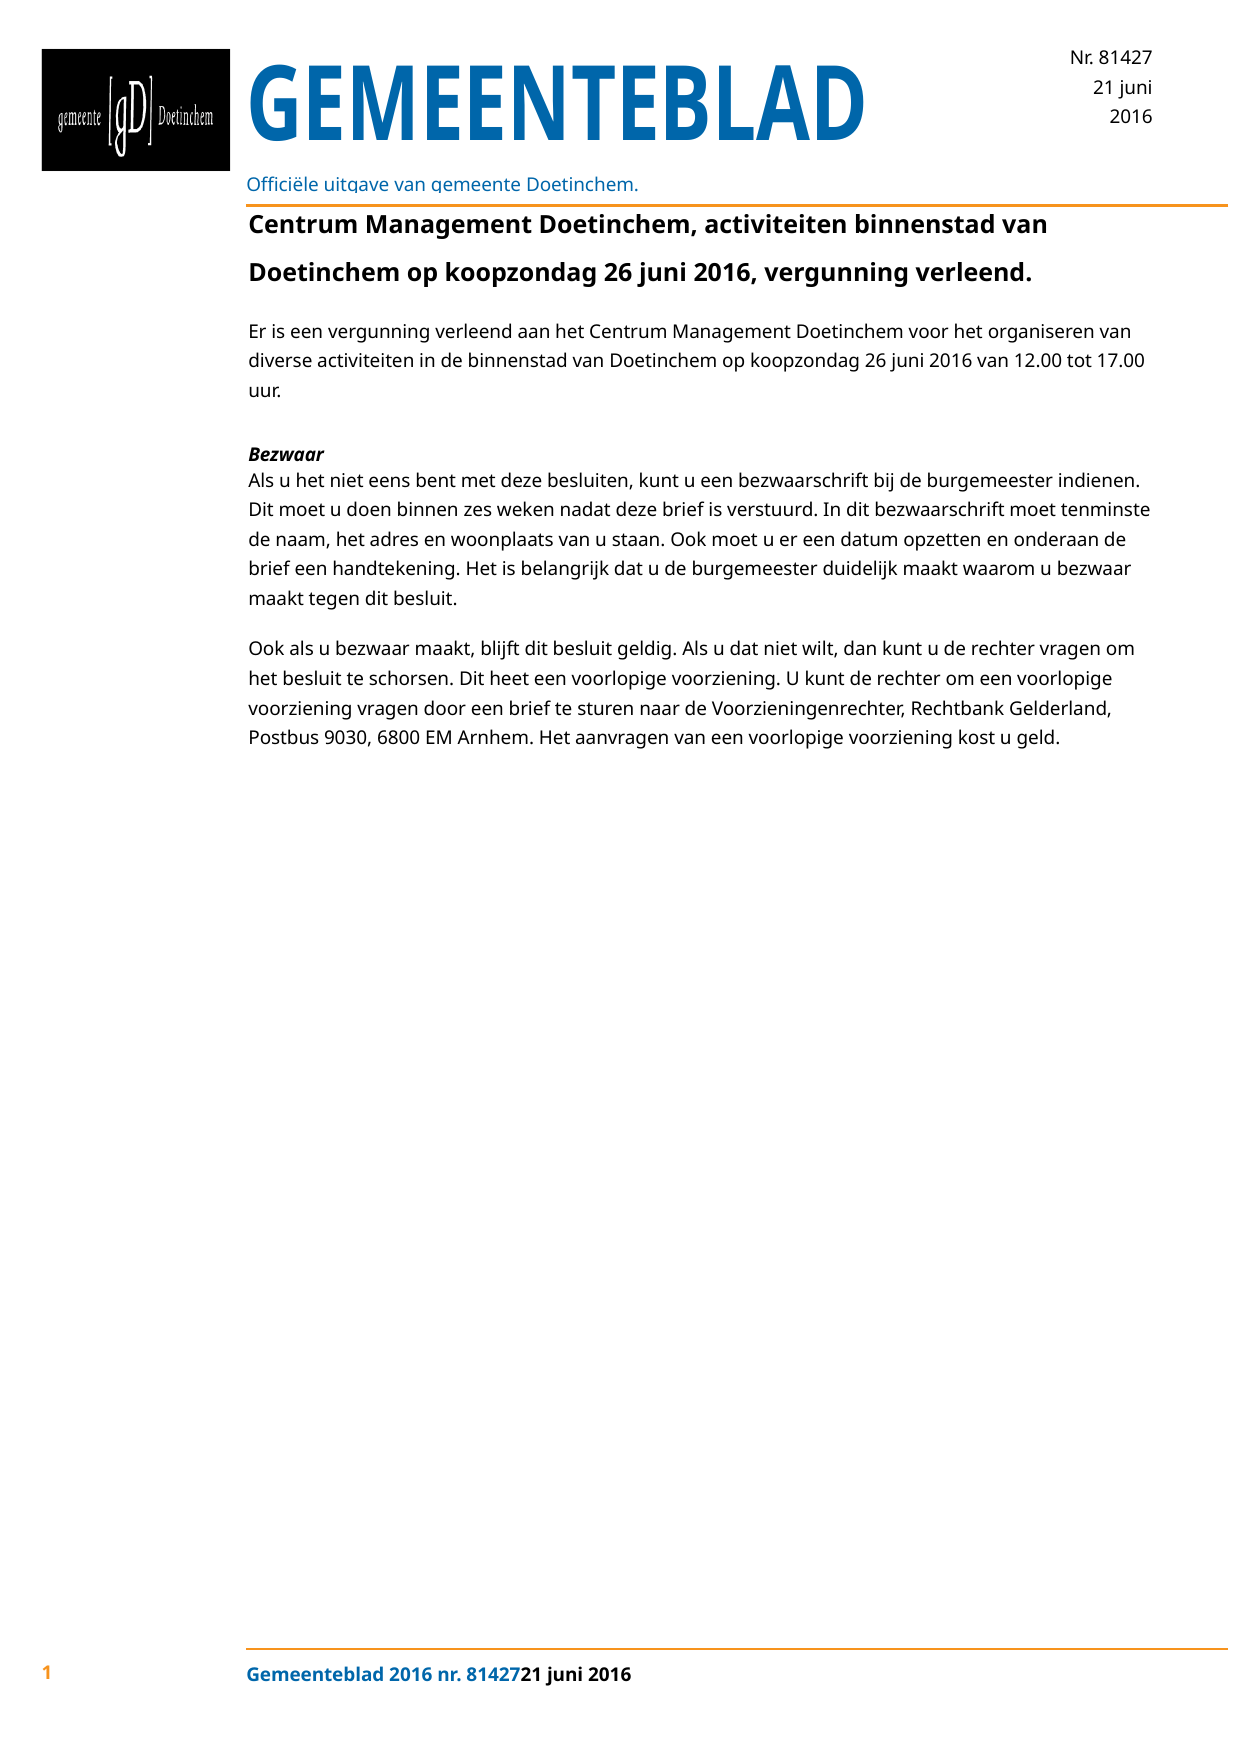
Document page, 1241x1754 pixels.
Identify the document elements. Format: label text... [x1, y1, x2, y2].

text Er is een vergunning verleend aan het Centrum Management Doetinchem voor het organiseren van diverse activiteiten in de binnenstad van Doetinchem op koopzondag 26 juni 2016 van 12.00 tot 17.00 uur. [248, 318, 1152, 403]
text Ook als u bezwaar maakt, blijft dit besluit geldig. Als u dat niet wilt, dan kunt u de rechter vragen om het besluit te schorsen. Dit heet een voorlopige voorziening. U kunt de rechter om een voorlopige voorziening vragen door een brief te sturen naar de Voorzieningenrechter, Rechtbank Gelderland, Postbus 9030, 6800 EM Arnhem. Het aanvragen van een voorlopige voorziening kost u geld. [248, 636, 1152, 750]
picture [41, 47, 231, 172]
text Bezwaar [248, 441, 1152, 467]
text Centrum Management Doetinchem, activiteiten binnenstad van Doetinchem op koopzondag 26 juni 2016, vergunning verleend. [248, 207, 1152, 288]
text Als u het niet eens bent met deze besluiten, kunt u een bezwaarschrift bij de burgemeester indienen. Dit moet u doen binnen zes weken nadat deze brief is verstuurd. In dit bezwaarschrift moet tenminste de naam, het adres en woonplaats van u staan. Ook moet u er een datum opzetten en onderaan de brief een handtekening. Het is belangrijk dat u de burgemeester duidelijk maakt waarom u bezwaar maakt tegen dit besluit. [248, 467, 1152, 611]
